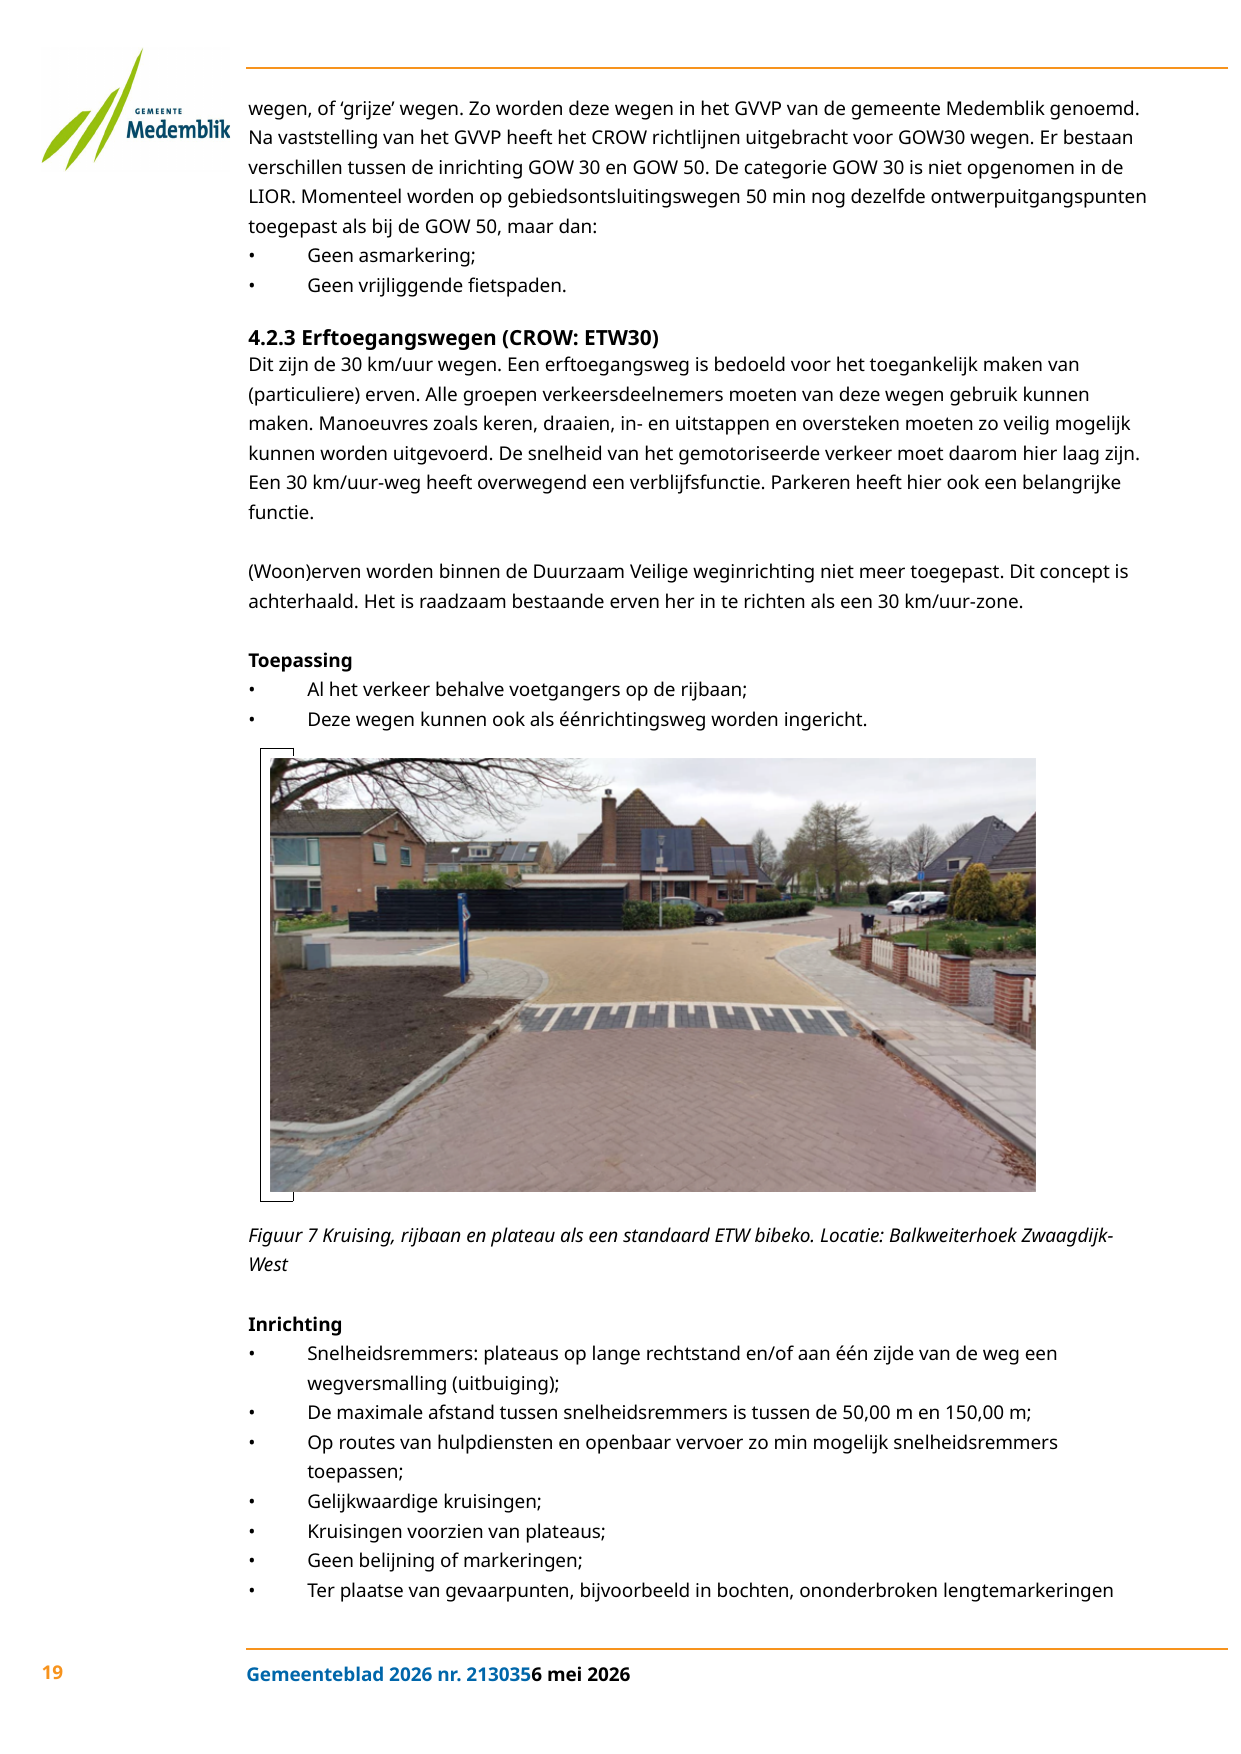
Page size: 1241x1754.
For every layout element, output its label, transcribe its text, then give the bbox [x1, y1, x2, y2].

list Op routes van hulpdiensten en openbaar vervoer zo min mogelijk snelheidsremmers toepassen; [248, 1429, 1152, 1484]
text Dit zijn de 30 km/uur wegen. Een erftoegangsweg is bedoeld voor het toegankelijk maken van (particuliere) erven. Alle groepen verkeersdeelnemers moeten van deze wegen gebruik kunnen maken. Manoeuvres zoals keren, draaien, in- en uitstappen en oversteken moeten zo veilig mogelijk kunnen worden uitgevoerd. De snelheid van het gemotoriseerde verkeer moet daarom hier laag zijn. Een 30 km/uur-weg heeft overwegend een verblijfsfunctie. Parkeren heeft hier ook een belangrijke functie. [248, 351, 1152, 525]
text wegen, of ‘grijze’ wegen. Zo worden deze wegen in het GVVP van de gemeente Medemblik genoemd. Na vaststelling van het GVVP heeft het CROW richtlijnen uitgebracht voor GOW30 wegen. Er bestaan verschillen tussen de inrichting GOW 30 en GOW 50. De categorie GOW 30 is niet opgenomen in de LIOR. Momenteel worden op gebiedsontsluitingswegen 50 min nog dezelfde ontwerpuitgangspunten toegepast als bij de GOW 50, maar dan: [248, 95, 1152, 239]
list Gelijkwaardige kruisingen; [248, 1488, 1152, 1514]
text 4.2.3 Erftoegangswegen (CROW: ETW30) [248, 323, 1152, 351]
text (Woon)erven worden binnen de Duurzaam Veilige weginrichting niet meer toegepast. Dit concept is achterhaald. Het is raadzaam bestaande erven her in te richten als een 30 km/uur-zone. [248, 558, 1152, 613]
list Geen vrijliggende fietspaden. [248, 272, 1152, 298]
picture [268, 756, 1037, 1192]
list Kruisingen voorzien van plateaus; [248, 1518, 1152, 1544]
list Geen belijning of markeringen; [248, 1547, 1152, 1573]
list Ter plaatse van gevaarpunten, bijvoorbeeld in bochten, ononderbroken lengtemarkeringen [248, 1577, 1152, 1603]
list Geen asmarkering; [248, 243, 1152, 268]
picture [41, 47, 231, 172]
list Snelheidsremmers: plateaus op lange rechtstand en/of aan één zijde van de weg een wegversmalling (uitbuiging); [248, 1340, 1152, 1396]
text Figuur 7 Kruising, rijbaan en plateau als een standaard ETW bibeko. Locatie: Balkweiterhoek Zwaagdijk-West [248, 1222, 1152, 1277]
list Deze wegen kunnen ook als éénrichtingsweg worden ingericht. [248, 706, 1152, 732]
list De maximale afstand tussen snelheidsremmers is tussen de 50,00 m en 150,00 m; [248, 1399, 1152, 1425]
text Toepassing [248, 647, 1152, 673]
text Inrichting [248, 1311, 1152, 1337]
list Al het verkeer behalve voetgangers op de rijbaan; [248, 677, 1152, 702]
